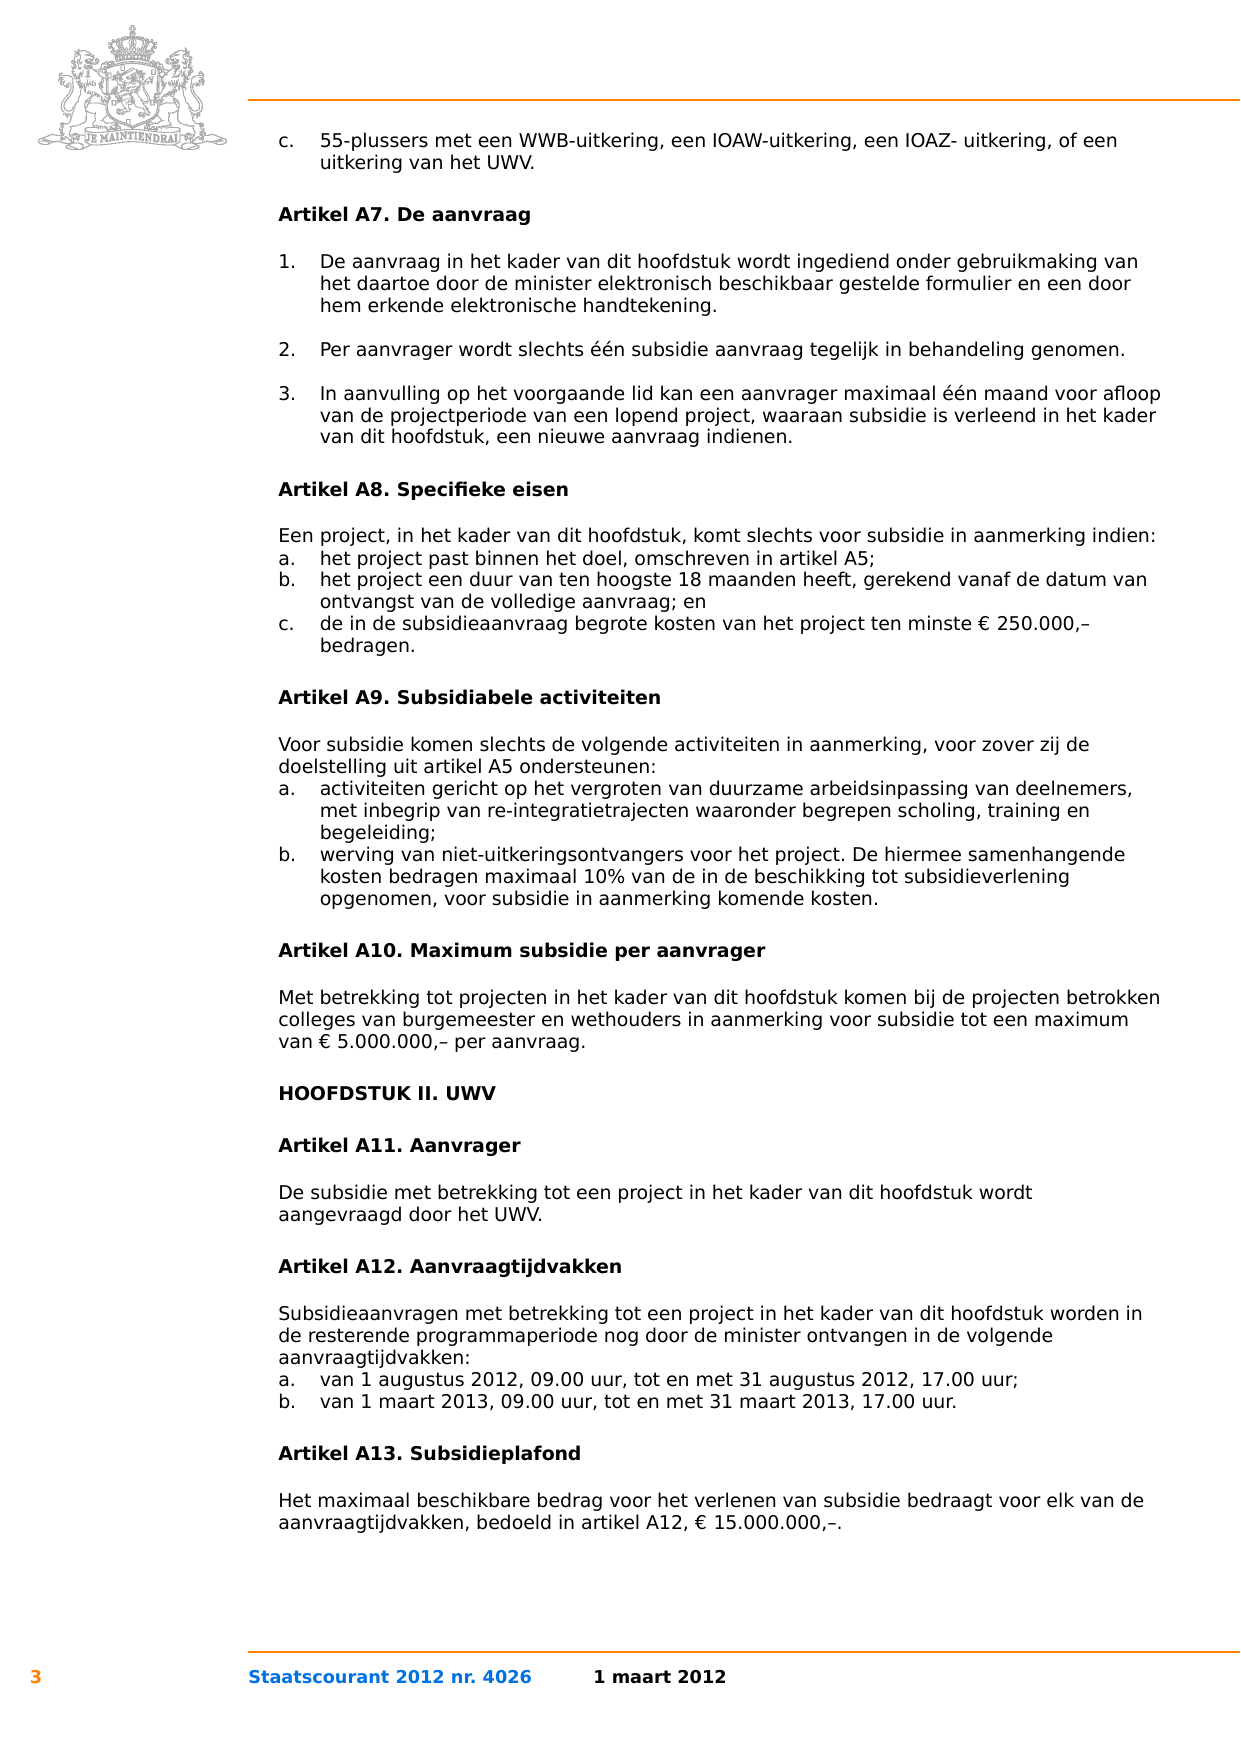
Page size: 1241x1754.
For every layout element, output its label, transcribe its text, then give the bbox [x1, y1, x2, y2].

text Met betrekking tot projecten in het kader van dit hoofdstuk komen bij de projecten betrokken colleges van burgemeester en wethouders in aanmerking voor subsidie tot een maximum van € 5.000.000,– per aanvraag. [278, 987, 1163, 1053]
text b. van 1 maart 2013, 09.00 uur, tot en met 31 maart 2013, 17.00 uur. [278, 1391, 1163, 1413]
text Het maximaal beschikbare bedrag voor het verlenen van subsidie bedraagt voor elk van de aanvraagtijdvakken, bedoeld in artikel A12, € 15.000.000,–. [278, 1490, 1163, 1534]
subtitle Artikel A11. Aanvrager [278, 1135, 1163, 1157]
subtitle Artikel A7. De aanvraag [278, 204, 1163, 226]
subtitle HOOFDSTUK II. UWV [278, 1083, 1163, 1105]
text Een project, in het kader van dit hoofdstuk, komt slechts voor subsidie in aanmerking indien: [278, 525, 1163, 547]
text 1. De aanvraag in het kader van dit hoofdstuk wordt ingediend onder gebruikmaking van het daartoe door de minister elektronisch beschikbaar gestelde formulier en een door hem erkende elektronische handtekening. [278, 251, 1163, 317]
subtitle Artikel A13. Subsidieplafond [278, 1443, 1163, 1465]
text a. activiteiten gericht op het vergroten van duurzame arbeidsinpassing van deelnemers, met inbegrip van re-integratietrajecten waaronder begrepen scholing, training en begeleiding; [278, 778, 1163, 844]
subtitle Artikel A8. Specifieke eisen [278, 478, 1163, 500]
text 3. In aanvulling op het voorgaande lid kan een aanvrager maximaal één maand voor afloop van de projectperiode van een lopend project, waaraan subsidie is verleend in het kader van dit hoofdstuk, een nieuwe aanvraag indienen. [278, 382, 1163, 448]
picture [38, 25, 227, 150]
text a. het project past binnen het doel, omschreven in artikel A5; [278, 547, 1163, 569]
text b. het project een duur van ten hoogste 18 maanden heeft, gerekend vanaf de datum van ontvangst van de volledige aanvraag; en [278, 569, 1163, 613]
text Voor subsidie komen slechts de volgende activiteiten in aanmerking, voor zover zij de doelstelling uit artikel A5 ondersteunen: [278, 734, 1163, 778]
text b. werving van niet-uitkeringsontvangers voor het project. De hiermee samenhangende kosten bedragen maximaal 10% van de in de beschikking tot subsidieverlening opgenomen, voor subsidie in aanmerking komende kosten. [278, 844, 1163, 910]
subtitle Artikel A12. Aanvraagtijdvakken [278, 1256, 1163, 1278]
text a. van 1 augustus 2012, 09.00 uur, tot en met 31 augustus 2012, 17.00 uur; [278, 1369, 1163, 1391]
text De subsidie met betrekking tot een project in het kader van dit hoofdstuk wordt aangevraagd door het UWV. [278, 1182, 1163, 1226]
subtitle Artikel A9. Subsidiabele activiteiten [278, 687, 1163, 709]
subtitle Artikel A10. Maximum subsidie per aanvrager [278, 940, 1163, 962]
text c. de in de subsidieaanvraag begrote kosten van het project ten minste € 250.000,– bedragen. [278, 613, 1163, 657]
text c. 55-plussers met een WWB-uitkering, een IOAW-uitkering, een IOAZ- uitkering, of een uitkering van het UWV. [278, 130, 1163, 174]
text Subsidieaanvragen met betrekking tot een project in het kader van dit hoofdstuk worden in de resterende programmaperiode nog door de minister ontvangen in de volgende aanvraagtijdvakken: [278, 1303, 1163, 1369]
text 2. Per aanvrager wordt slechts één subsidie aanvraag tegelijk in behandeling genomen. [278, 339, 1163, 361]
